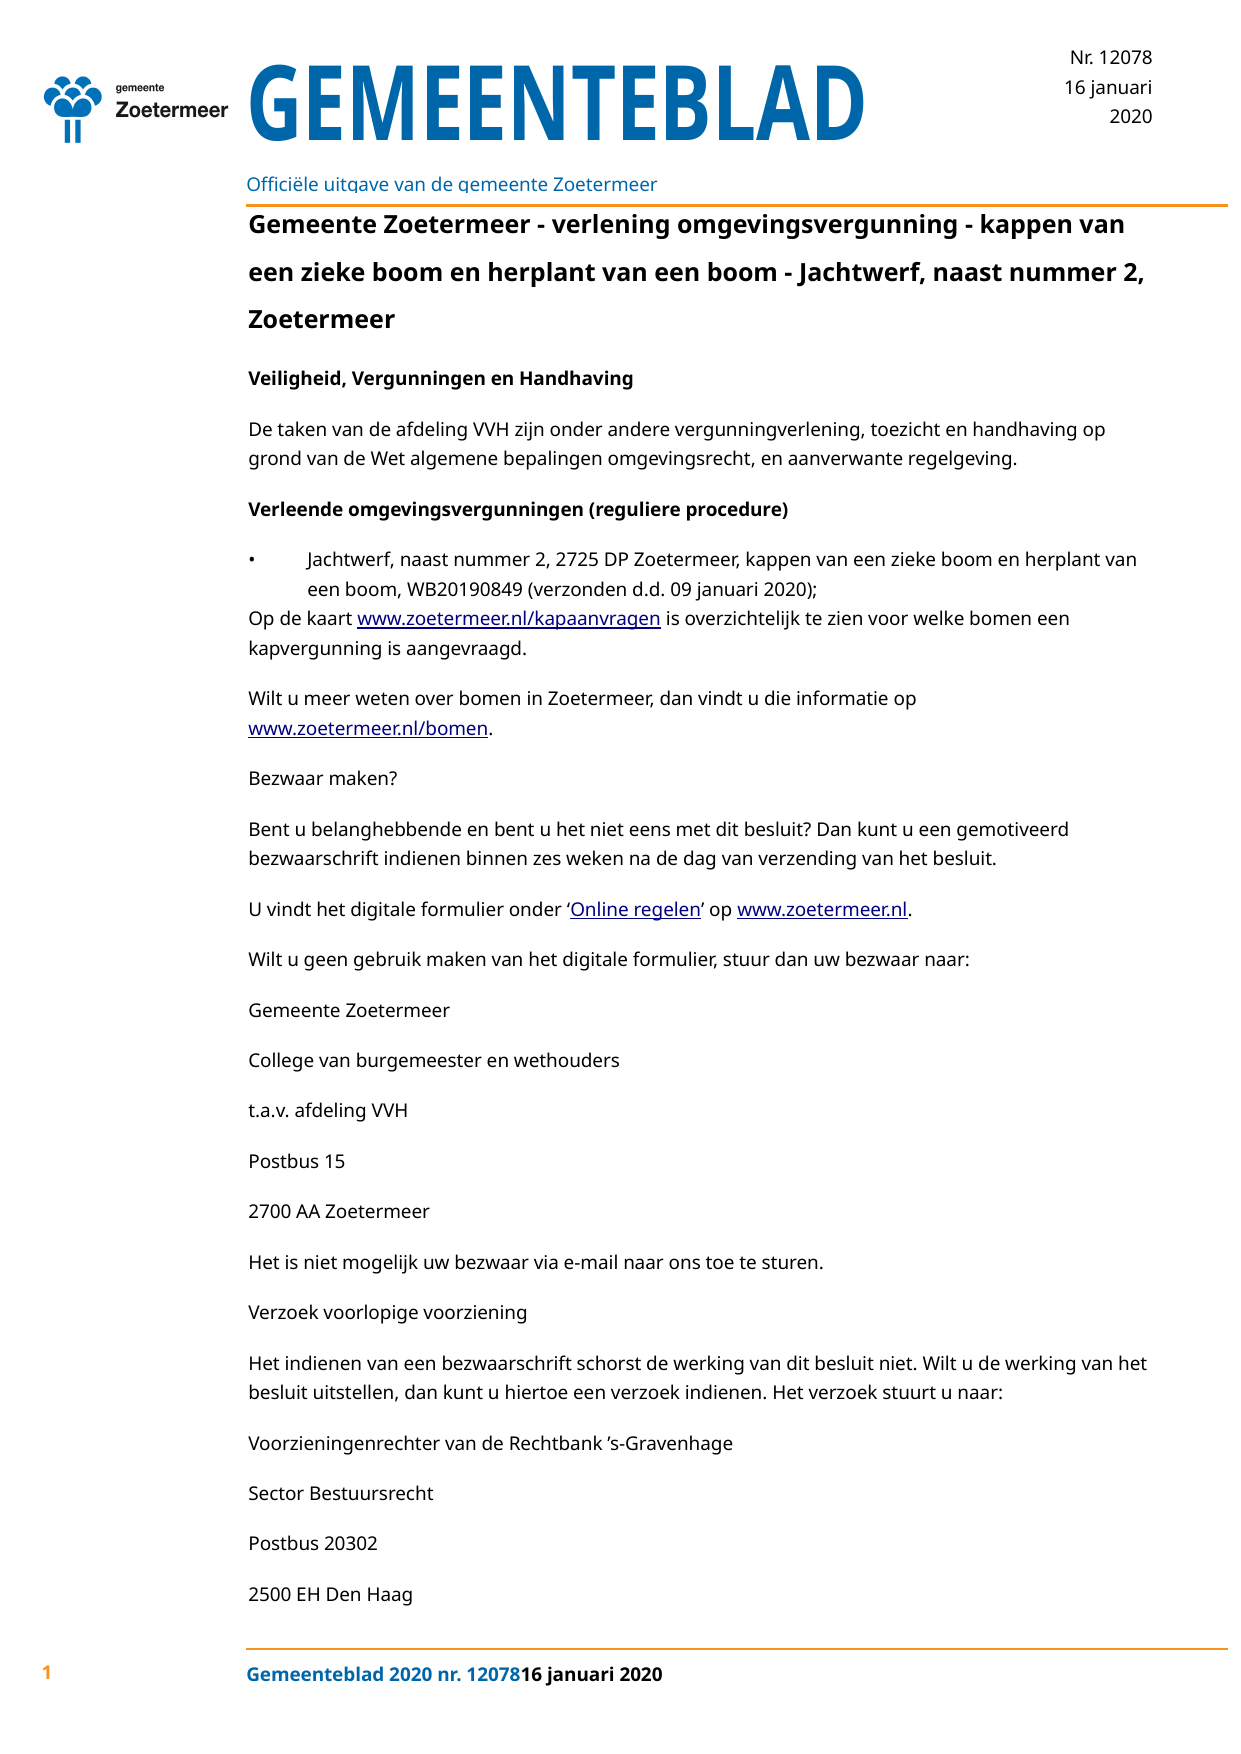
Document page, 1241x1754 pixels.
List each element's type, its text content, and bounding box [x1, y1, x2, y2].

text t.a.v. afdeling VVH [248, 1098, 1152, 1123]
text Postbus 20302 [248, 1531, 1152, 1556]
picture [41, 47, 231, 172]
text Voorzieningenrechter van de Rechtbank ’s-Gravenhage [248, 1430, 1152, 1455]
text Gemeente Zoetermeer - verlening omgevingsvergunning - kappen van een zieke boom en herplant van een boom - Jachtwerf, naast nummer 2, Zoetermeer [248, 207, 1152, 336]
text Gemeente Zoetermeer [248, 997, 1152, 1022]
text Verleende omgevingsvergunningen (reguliere procedure) [248, 496, 1152, 522]
text Postbus 15 [248, 1148, 1152, 1174]
text Het indienen van een bezwaarschrift schorst de werking van dit besluit niet. Wilt u de werking van het besluit uitstellen, dan kunt u hiertoe een verzoek indienen. Het verzoek stuurt u naar: [248, 1350, 1152, 1405]
text Sector Bestuursrecht [248, 1480, 1152, 1506]
text Wilt u meer weten over bomen in Zoetermeer, dan vindt u die informatie op www.zoetermeer.nl/bomen. [248, 686, 1152, 741]
text U vindt het digitale formulier onder ‘Online regelen’ op www.zoetermeer.nl. [248, 896, 1152, 922]
text 2500 EH Den Haag [248, 1581, 1152, 1607]
text Het is niet mogelijk uw bezwaar via e-mail naar ons toe te sturen. [248, 1249, 1152, 1274]
text College van burgemeester en wethouders [248, 1047, 1152, 1073]
text De taken van de afdeling VVH zijn onder andere vergunningverlening, toezicht en handhaving op grond van de Wet algemene bepalingen omgevingsrecht, en aanverwante regelgeving. [248, 416, 1152, 471]
text 2700 AA Zoetermeer [248, 1198, 1152, 1224]
list Jachtwerf, naast nummer 2, 2725 DP Zoetermeer, kappen van een zieke boom en herplant van een boom, WB20190849 (verzonden d.d. 09 januari 2020); [248, 546, 1152, 602]
text Bezwaar maken? [248, 766, 1152, 791]
text Verzoek voorlopige voorziening [248, 1299, 1152, 1325]
text Op de kaart www.zoetermeer.nl/kapaanvragen is overzichtelijk te zien voor welke bomen een kapvergunning is aangevraagd. [248, 606, 1152, 661]
text Veiligheid, Vergunningen en Handhaving [248, 366, 1152, 391]
text Bent u belanghebbende en bent u het niet eens met dit besluit? Dan kunt u een gemotiveerd bezwaarschrift indienen binnen zes weken na de dag van verzending van het besluit. [248, 816, 1152, 871]
text Wilt u geen gebruik maken van het digitale formulier, stuur dan uw bezwaar naar: [248, 946, 1152, 972]
